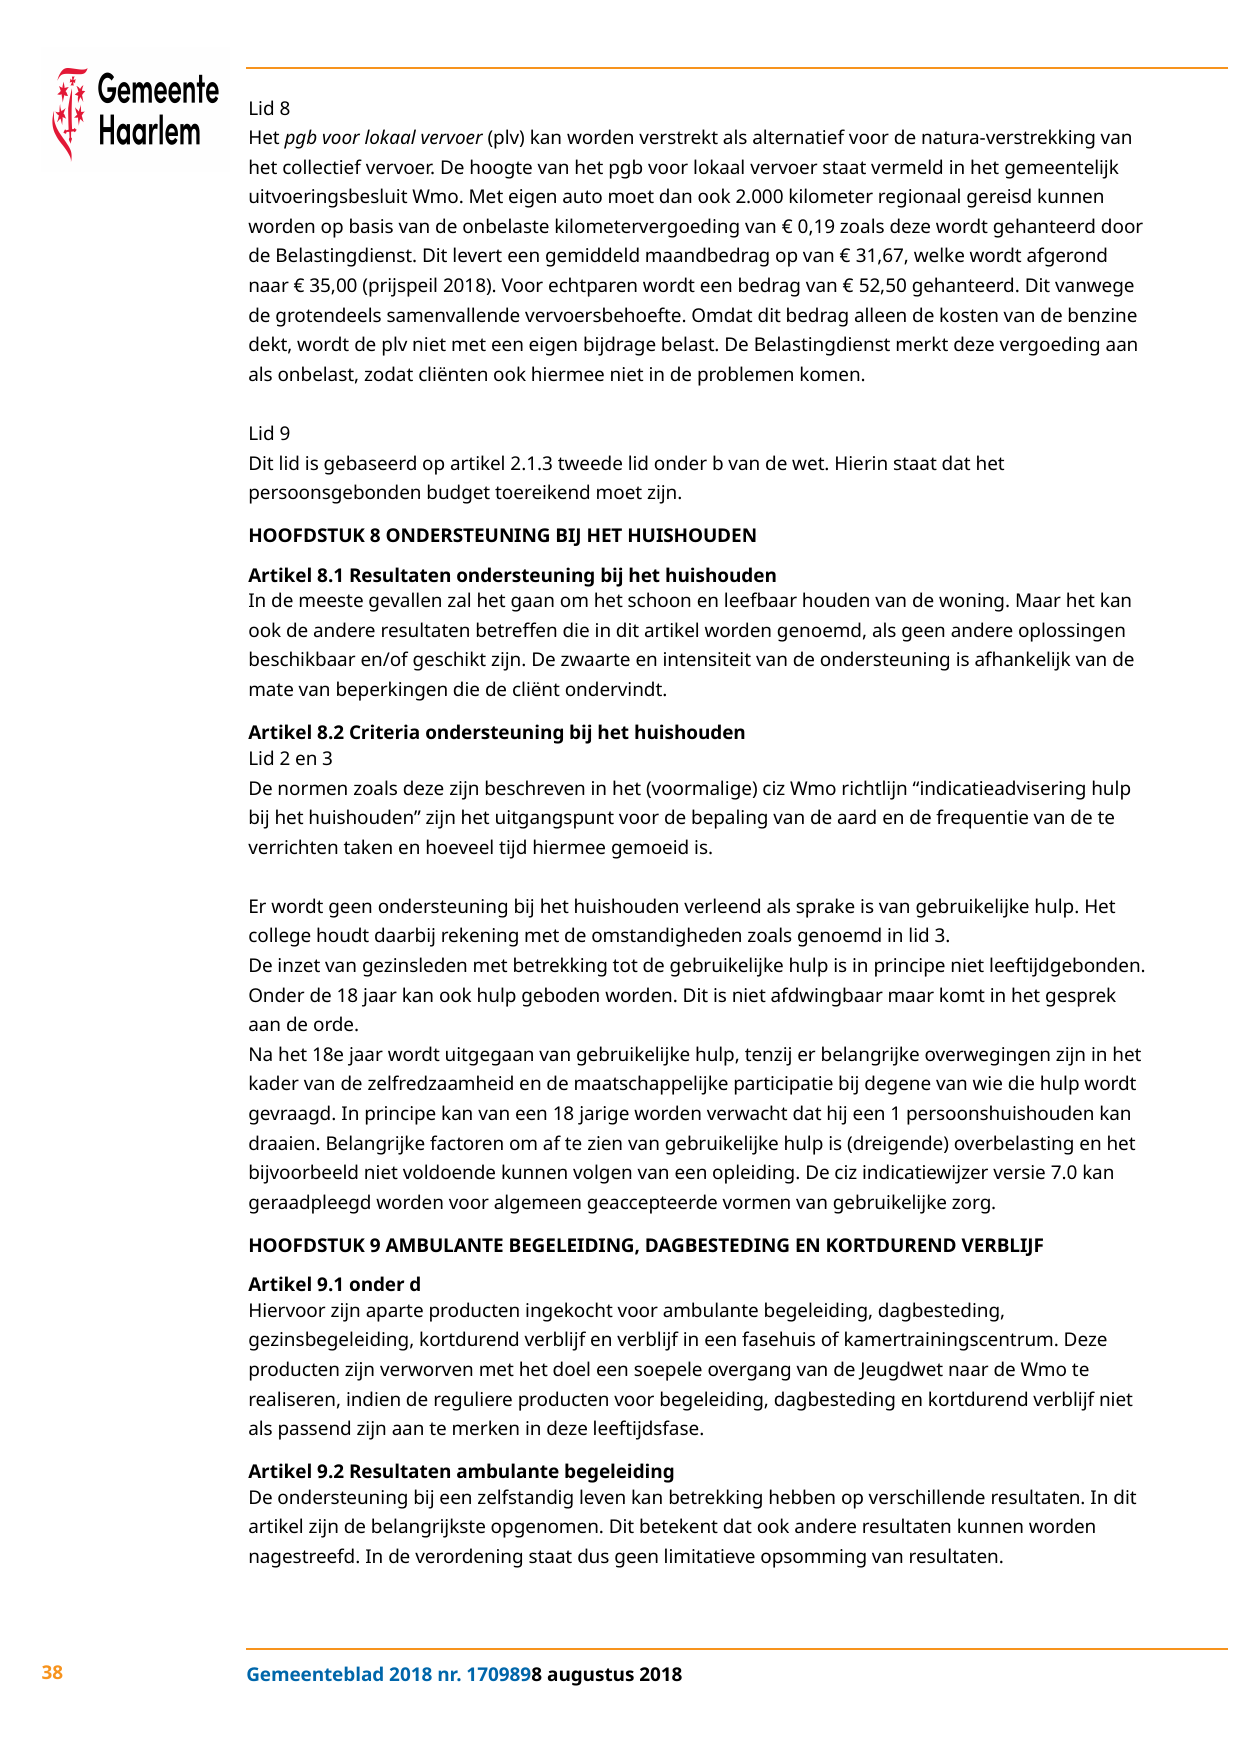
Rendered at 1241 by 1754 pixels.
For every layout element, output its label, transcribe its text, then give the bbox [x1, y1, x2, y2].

text Hiervoor zijn aparte producten ingekocht voor ambulante begeleiding, dagbesteding, gezinsbegeleiding, kortdurend verblijf en verblijf in een fasehuis of kamertrainingscentrum. Deze producten zijn verworven met het doel een soepele overgang van de Jeugdwet naar de Wmo te realiseren, indien de reguliere producten voor begeleiding, dagbesteding en kortdurend verblijf niet als passend zijn aan te merken in deze leeftijdsfase. [248, 1297, 1152, 1441]
text De normen zoals deze zijn beschreven in het (voormalige) ciz Wmo richtlijn “indicatieadvisering hulp bij het huishouden” zijn het uitgangspunt voor de bepaling van de aard en de frequentie van de te verrichten taken en hoeveel tijd hiermee gemoeid is. [248, 775, 1152, 859]
text Artikel 9.2 Resultaten ambulante begeleiding [248, 1458, 1152, 1484]
text Artikel 8.2 Criteria ondersteuning bij het huishouden [248, 719, 1152, 745]
text Na het 18e jaar wordt uitgegaan van gebruikelijke hulp, tenzij er belangrijke overwegingen zijn in het kader van de zelfredzaamheid en de maatschappelijke participatie bij degene van wie die hulp wordt gevraagd. In principe kan van een 18 jarige worden verwacht dat hij een 1 persoonshuishouden kan draaien. Belangrijke factoren om af te zien van gebruikelijke hulp is (dreigende) overbelasting en het bijvoorbeeld niet voldoende kunnen volgen van een opleiding. De ciz indicatiewijzer versie 7.0 kan geraadpleegd worden voor algemeen geaccepteerde vormen van gebruikelijke zorg. [248, 1041, 1152, 1214]
text HOOFDSTUK 9 AMBULANTE BEGELEIDING, DAGBESTEDING EN KORTDUREND VERBLIJF [248, 1232, 1152, 1258]
text Het pgb voor lokaal vervoer (plv) kan worden verstrekt als alternatief voor de natura-verstrekking van het collectief vervoer. De hoogte van het pgb voor lokaal vervoer staat vermeld in het gemeentelijk uitvoeringsbesluit Wmo. Met eigen auto moet dan ook 2.000 kilometer regionaal gereisd kunnen worden op basis van de onbelaste kilometervergoeding van € 0,19 zoals deze wordt gehanteerd door de Belastingdienst. Dit levert een gemiddeld maandbedrag op van € 31,67, welke wordt afgerond naar € 35,00 (prijspeil 2018). Voor echtparen wordt een bedrag van € 52,50 gehanteerd. Dit vanwege de grotendeels samenvallende vervoersbehoefte. Omdat dit bedrag alleen de kosten van de benzine dekt, wordt de plv niet met een eigen bijdrage belast. De Belastingdienst merkt deze vergoeding aan als onbelast, zodat cliënten ook hiermee niet in de problemen komen. [248, 124, 1152, 387]
text Dit lid is gebaseerd op artikel 2.1.3 tweede lid onder b van de wet. Hierin staat dat het persoonsgebonden budget toereikend moet zijn. [248, 450, 1152, 505]
picture [41, 47, 231, 172]
text In de meeste gevallen zal het gaan om het schoon en leefbaar houden van de woning. Maar het kan ook de andere resultaten betreffen die in dit artikel worden genoemd, als geen andere oplossingen beschikbaar en/of geschikt zijn. De zwaarte en intensiteit van de ondersteuning is afhankelijk van de mate van beperkingen die de cliënt ondervindt. [248, 587, 1152, 702]
text HOOFDSTUK 8 ONDERSTEUNING BIJ HET HUISHOUDEN [248, 522, 1152, 548]
text Lid 8 [248, 95, 1152, 121]
text De inzet van gezinsleden met betrekking tot de gebruikelijke hulp is in principe niet leeftijdgebonden. Onder de 18 jaar kan ook hulp geboden worden. Dit is niet afdwingbaar maar komt in het gesprek aan de orde. [248, 952, 1152, 1037]
text Lid 9 [248, 420, 1152, 446]
text De ondersteuning bij een zelfstandig leven kan betrekking hebben op verschillende resultaten. In dit artikel zijn de belangrijkste opgenomen. Dit betekent dat ook andere resultaten kunnen worden nagestreefd. In de verordening staat dus geen limitatieve opsomming van resultaten. [248, 1484, 1152, 1569]
text Artikel 9.1 onder d [248, 1271, 1152, 1297]
text Artikel 8.1 Resultaten ondersteuning bij het huishouden [248, 562, 1152, 587]
text Er wordt geen ondersteuning bij het huishouden verleend als sprake is van gebruikelijke hulp. Het college houdt daarbij rekening met de omstandigheden zoals genoemd in lid 3. [248, 893, 1152, 948]
text Lid 2 en 3 [248, 745, 1152, 771]
